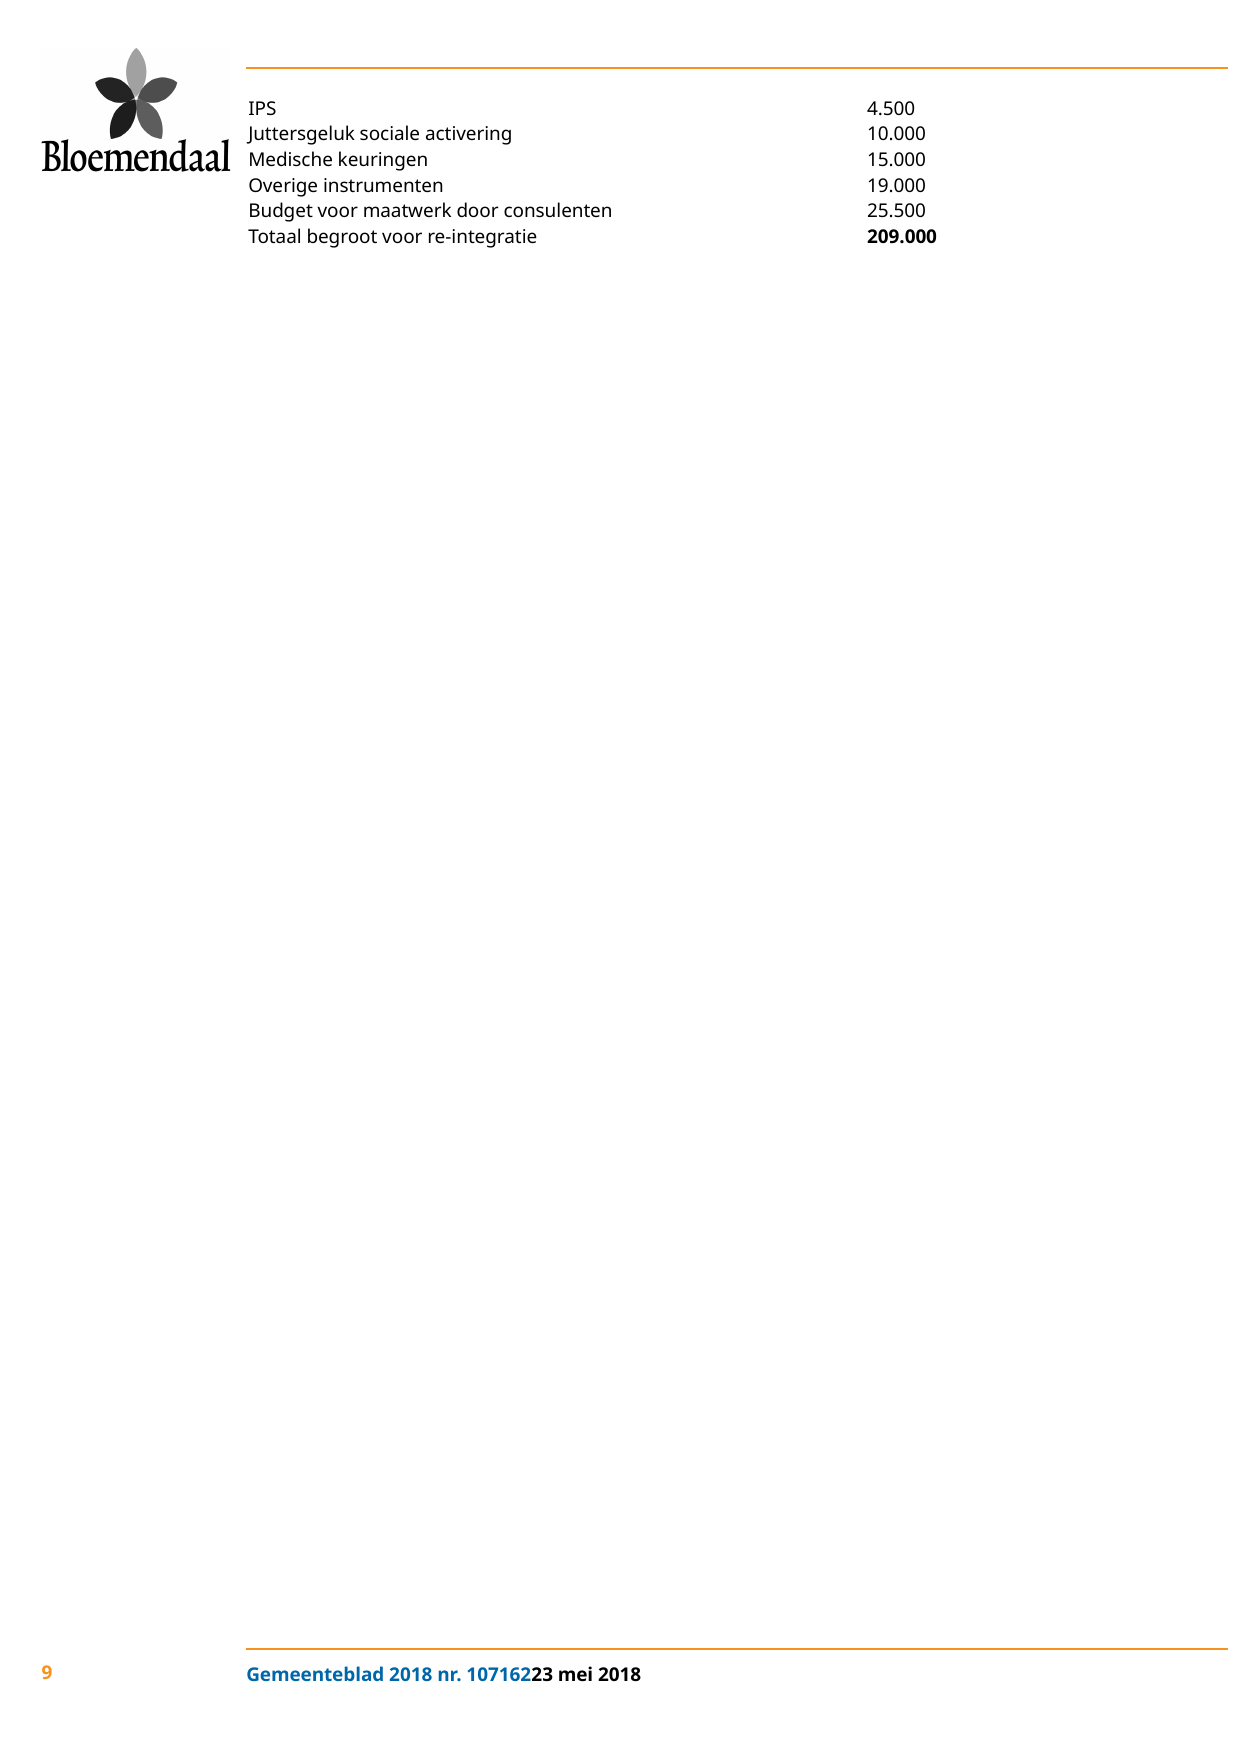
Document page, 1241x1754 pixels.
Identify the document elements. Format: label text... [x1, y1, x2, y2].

table_cell Overige instrumenten [248, 172, 867, 198]
table_cell IPS [248, 95, 867, 121]
picture [41, 47, 231, 172]
table_cell 25.500 [867, 198, 1152, 223]
table_cell Juttersgeluk sociale activering [248, 121, 867, 146]
table_cell Totaal begroot voor re-integratie [248, 224, 867, 249]
table_cell 209.000 [867, 224, 1152, 249]
table_cell Medische keuringen [248, 146, 867, 172]
table_cell 19.000 [867, 172, 1152, 198]
table_cell 10.000 [867, 121, 1152, 146]
table_cell Budget voor maatwerk door consulenten [248, 198, 867, 223]
table_cell 4.500 [867, 95, 1152, 121]
table_cell 15.000 [867, 146, 1152, 172]
